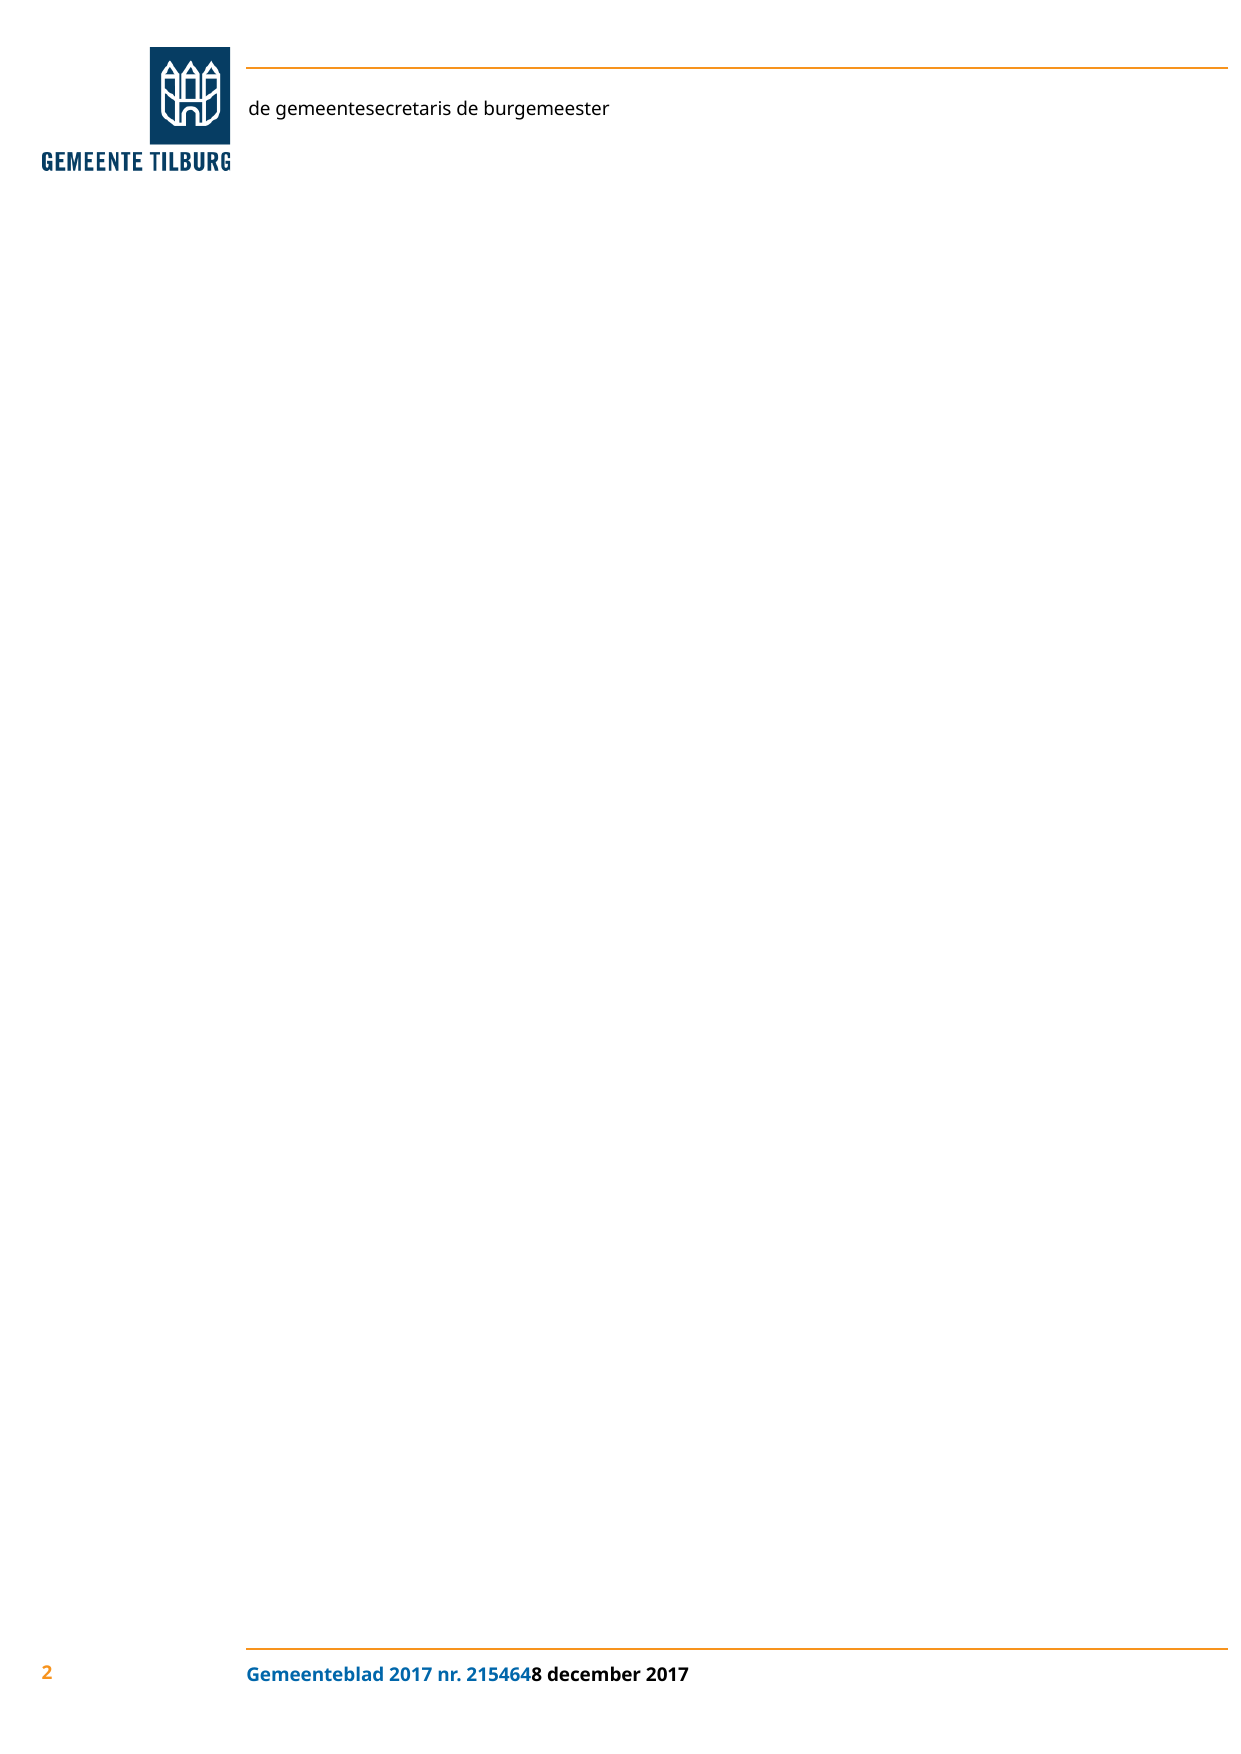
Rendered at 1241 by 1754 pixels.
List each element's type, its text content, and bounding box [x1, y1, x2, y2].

picture [41, 47, 231, 172]
text de gemeentesecretaris de burgemeester [248, 95, 1152, 121]
